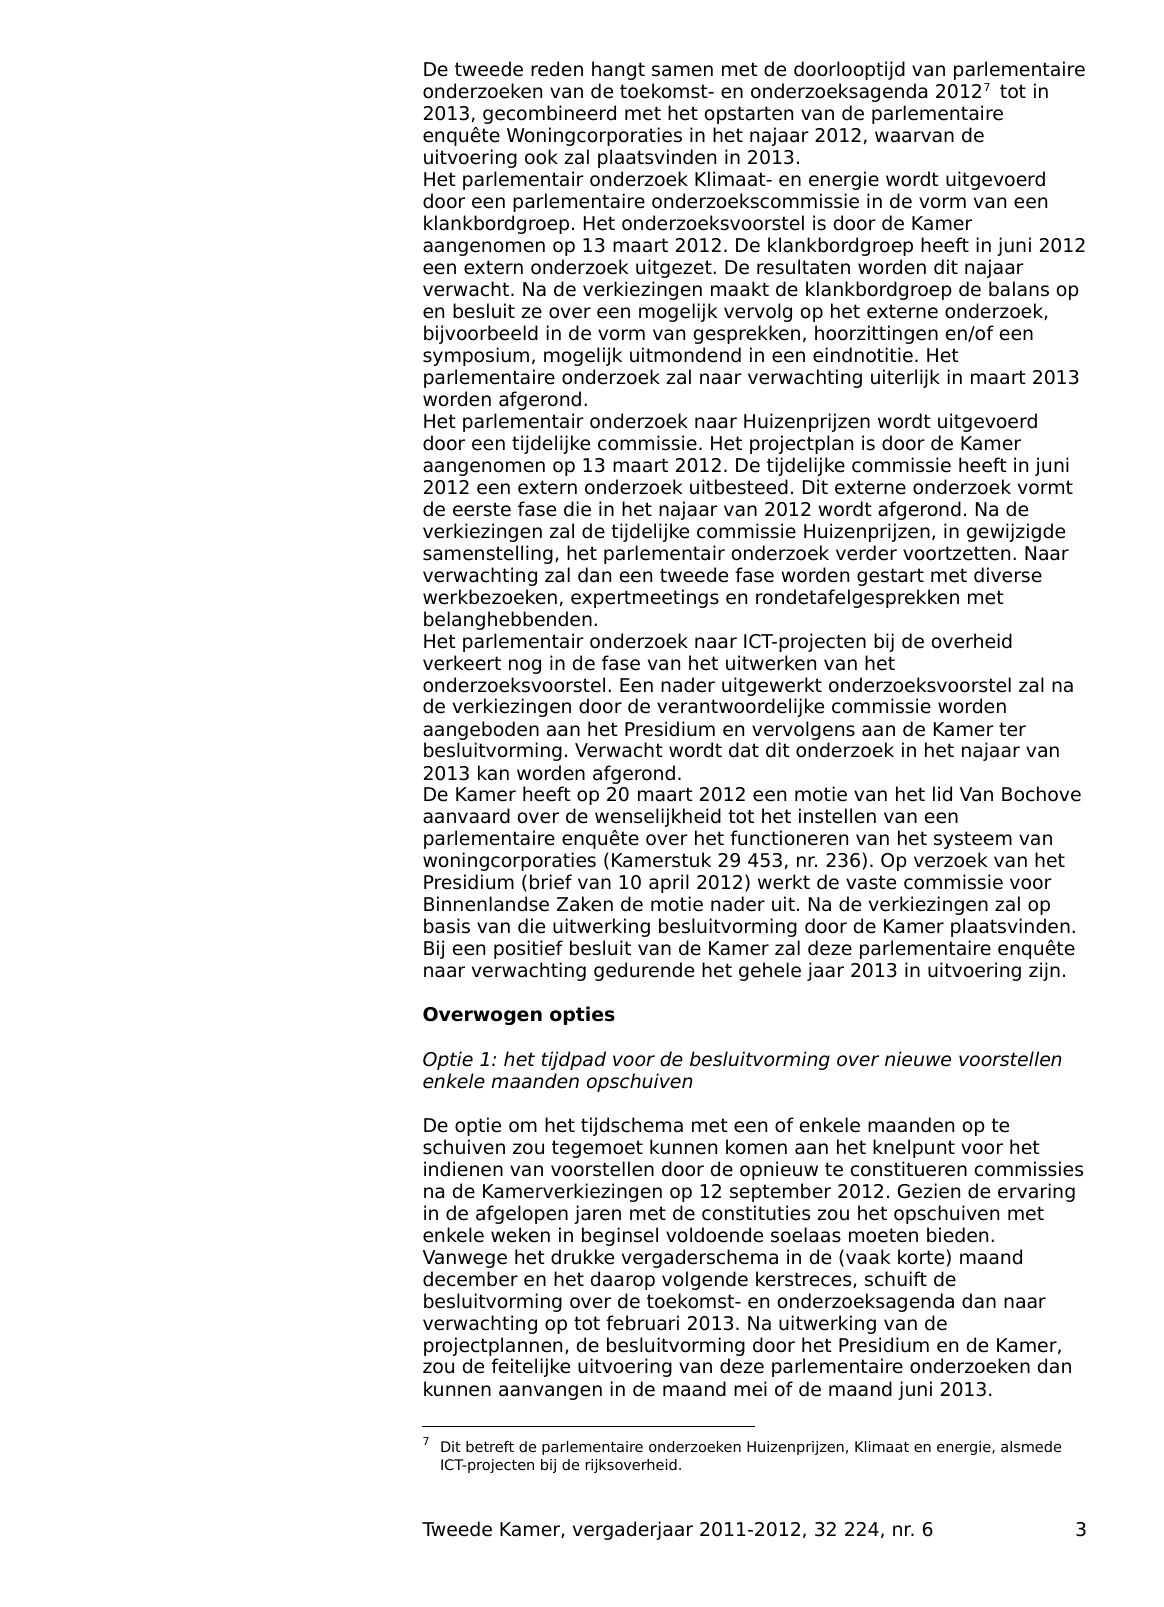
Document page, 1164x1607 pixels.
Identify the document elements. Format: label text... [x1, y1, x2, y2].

text De optie om het tijdschema met een of enkele maanden op te schuiven zou tegemoet kunnen komen aan het knelpunt voor het indienen van voorstellen door de opnieuw te constitueren commissies na de Kamerverkiezingen op 12 september 2012. Gezien de ervaring in de afgelopen jaren met de constituties zou het opschuiven met enkele weken in beginsel voldoende soelaas moeten bieden. Vanwege het drukke vergaderschema in de (vaak korte) maand december en het daarop volgende kerstreces, schuift de besluitvorming over de toekomst- en onderzoeksagenda dan naar verwachting op tot februari 2013. Na uitwerking van de projectplannen, de besluitvorming door het Presidium en de Kamer, zou de feitelijke uitvoering van deze parlementaire onderzoeken dan kunnen aanvangen in de maand mei of de maand juni 2013. [422, 1115, 1087, 1400]
text Het parlementair onderzoek naar ICT-projecten bij de overheid verkeert nog in de fase van het uitwerken van het onderzoeksvoorstel. Een nader uitgewerkt onderzoeksvoorstel zal na de verkiezingen door de verantwoordelijke commissie worden aangeboden aan het Presidium en vervolgens aan de Kamer ter besluitvorming. Verwacht wordt dat dit onderzoek in het najaar van 2013 kan worden afgerond. [422, 631, 1087, 784]
subtitle Overwogen opties [422, 1004, 1087, 1026]
subtitle Optie 1: het tijdpad voor de besluitvorming over nieuwe voorstellen enkele maanden opschuiven [422, 1048, 1087, 1092]
text Dit betreft de parlementaire onderzoeken Huizenprijzen, Klimaat en energie, alsmede ICT-projecten bij de rijksoverheid. [422, 1435, 1087, 1474]
text De Kamer heeft op 20 maart 2012 een motie van het lid Van Bochove aanvaard over de wenselijkheid tot het instellen van een parlementaire enquête over het functioneren van het systeem van woningcorporaties (Kamerstuk 29 453, nr. 236). Op verzoek van het Presidium (brief van 10 april 2012) werkt de vaste commissie voor Binnenlandse Zaken de motie nader uit. Na de verkiezingen zal op basis van die uitwerking besluitvorming door de Kamer plaatsvinden. Bij een positief besluit van de Kamer zal deze parlementaire enquête naar verwachting gedurende het gehele jaar 2013 in uitvoering zijn. [422, 784, 1087, 982]
text Het parlementair onderzoek naar Huizenprijzen wordt uitgevoerd door een tijdelijke commissie. Het projectplan is door de Kamer aangenomen op 13 maart 2012. De tijdelijke commissie heeft in juni 2012 een extern onderzoek uitbesteed. Dit externe onderzoek vormt de eerste fase die in het najaar van 2012 wordt afgerond. Na de verkiezingen zal de tijdelijke commissie Huizenprijzen, in gewijzigde samenstelling, het parlementair onderzoek verder voortzetten. Naar verwachting zal dan een tweede fase worden gestart met diverse werkbezoeken, expertmeetings en rondetafelgesprekken met belanghebbenden. [422, 411, 1087, 631]
text Het parlementair onderzoek Klimaat- en energie wordt uitgevoerd door een parlementaire onderzoekscommissie in de vorm van een klankbordgroep. Het onderzoeksvoorstel is door de Kamer aangenomen op 13 maart 2012. De klankbordgroep heeft in juni 2012 een extern onderzoek uitgezet. De resultaten worden dit najaar verwacht. Na de verkiezingen maakt de klankbordgroep de balans op en besluit ze over een mogelijk vervolg op het externe onderzoek, bijvoorbeeld in de vorm van gesprekken, hoorzittingen en/of een symposium, mogelijk uitmondend in een eindnotitie. Het parlementaire onderzoek zal naar verwachting uiterlijk in maart 2013 worden afgerond. [422, 169, 1087, 411]
text De tweede reden hangt samen met de doorlooptijd van parlementaire onderzoeken van de toekomst- en onderzoeksagenda 2012 tot in 2013, gecombineerd met het opstarten van de parlementaire enquête Woningcorporaties in het najaar 2012, waarvan de uitvoering ook zal plaatsvinden in 2013. [422, 59, 1087, 169]
